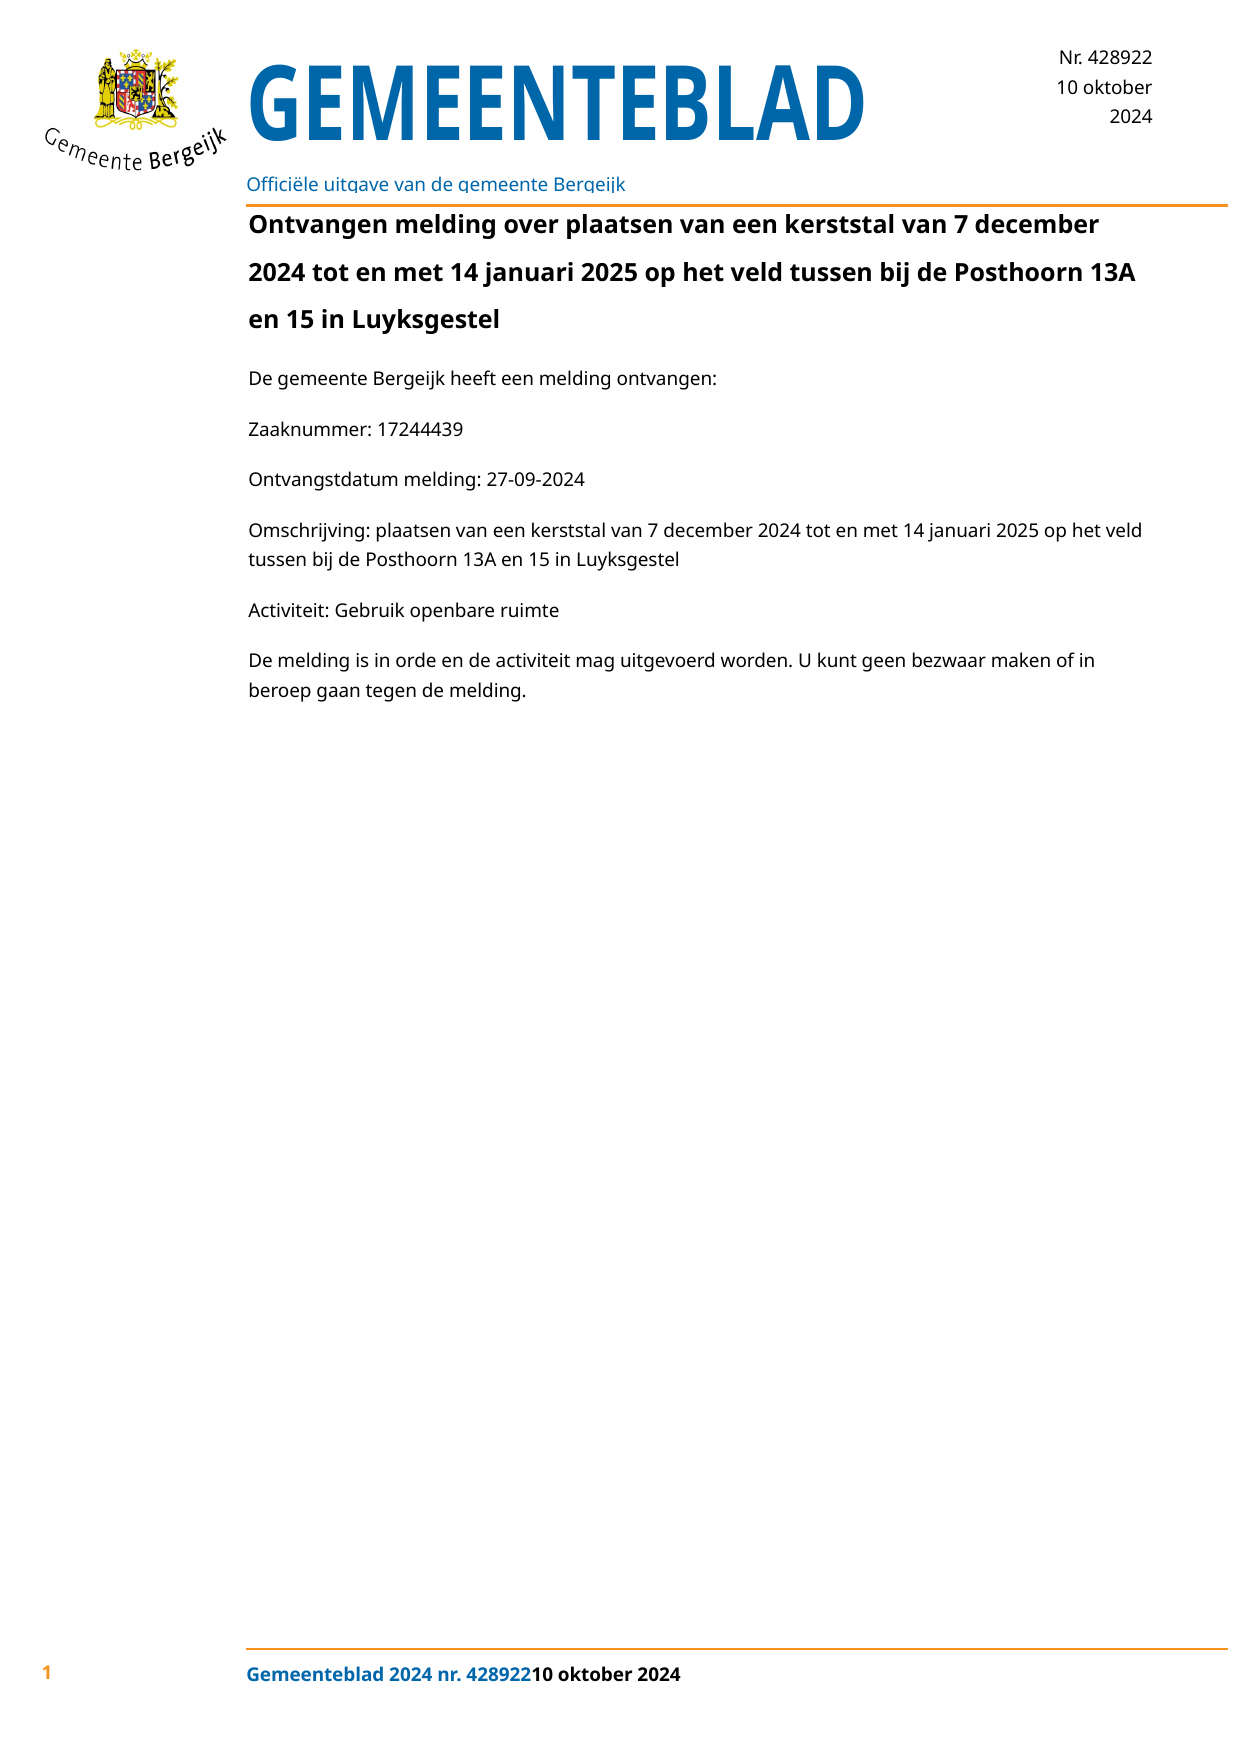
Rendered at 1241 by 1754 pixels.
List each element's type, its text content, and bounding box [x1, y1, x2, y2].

text De melding is in orde en de activiteit mag uitgevoerd worden. U kunt geen bezwaar maken of in beroep gaan tegen de melding. [248, 647, 1152, 702]
text Zaaknummer: 17244439 [248, 416, 1152, 442]
text Ontvangen melding over plaatsen van een kerststal van 7 december 2024 tot en met 14 januari 2025 op het veld tussen bij de Posthoorn 13A en 15 in Luyksgestel [248, 207, 1152, 336]
text Activiteit: Gebruik openbare ruimte [248, 597, 1152, 622]
text Omschrijving: plaatsen van een kerststal van 7 december 2024 tot en met 14 januari 2025 op het veld tussen bij de Posthoorn 13A en 15 in Luyksgestel [248, 517, 1152, 572]
text De gemeente Bergeijk heeft een melding ontvangen: [248, 366, 1152, 391]
text Ontvangstdatum melding: 27-09-2024 [248, 466, 1152, 492]
picture [41, 47, 231, 172]
